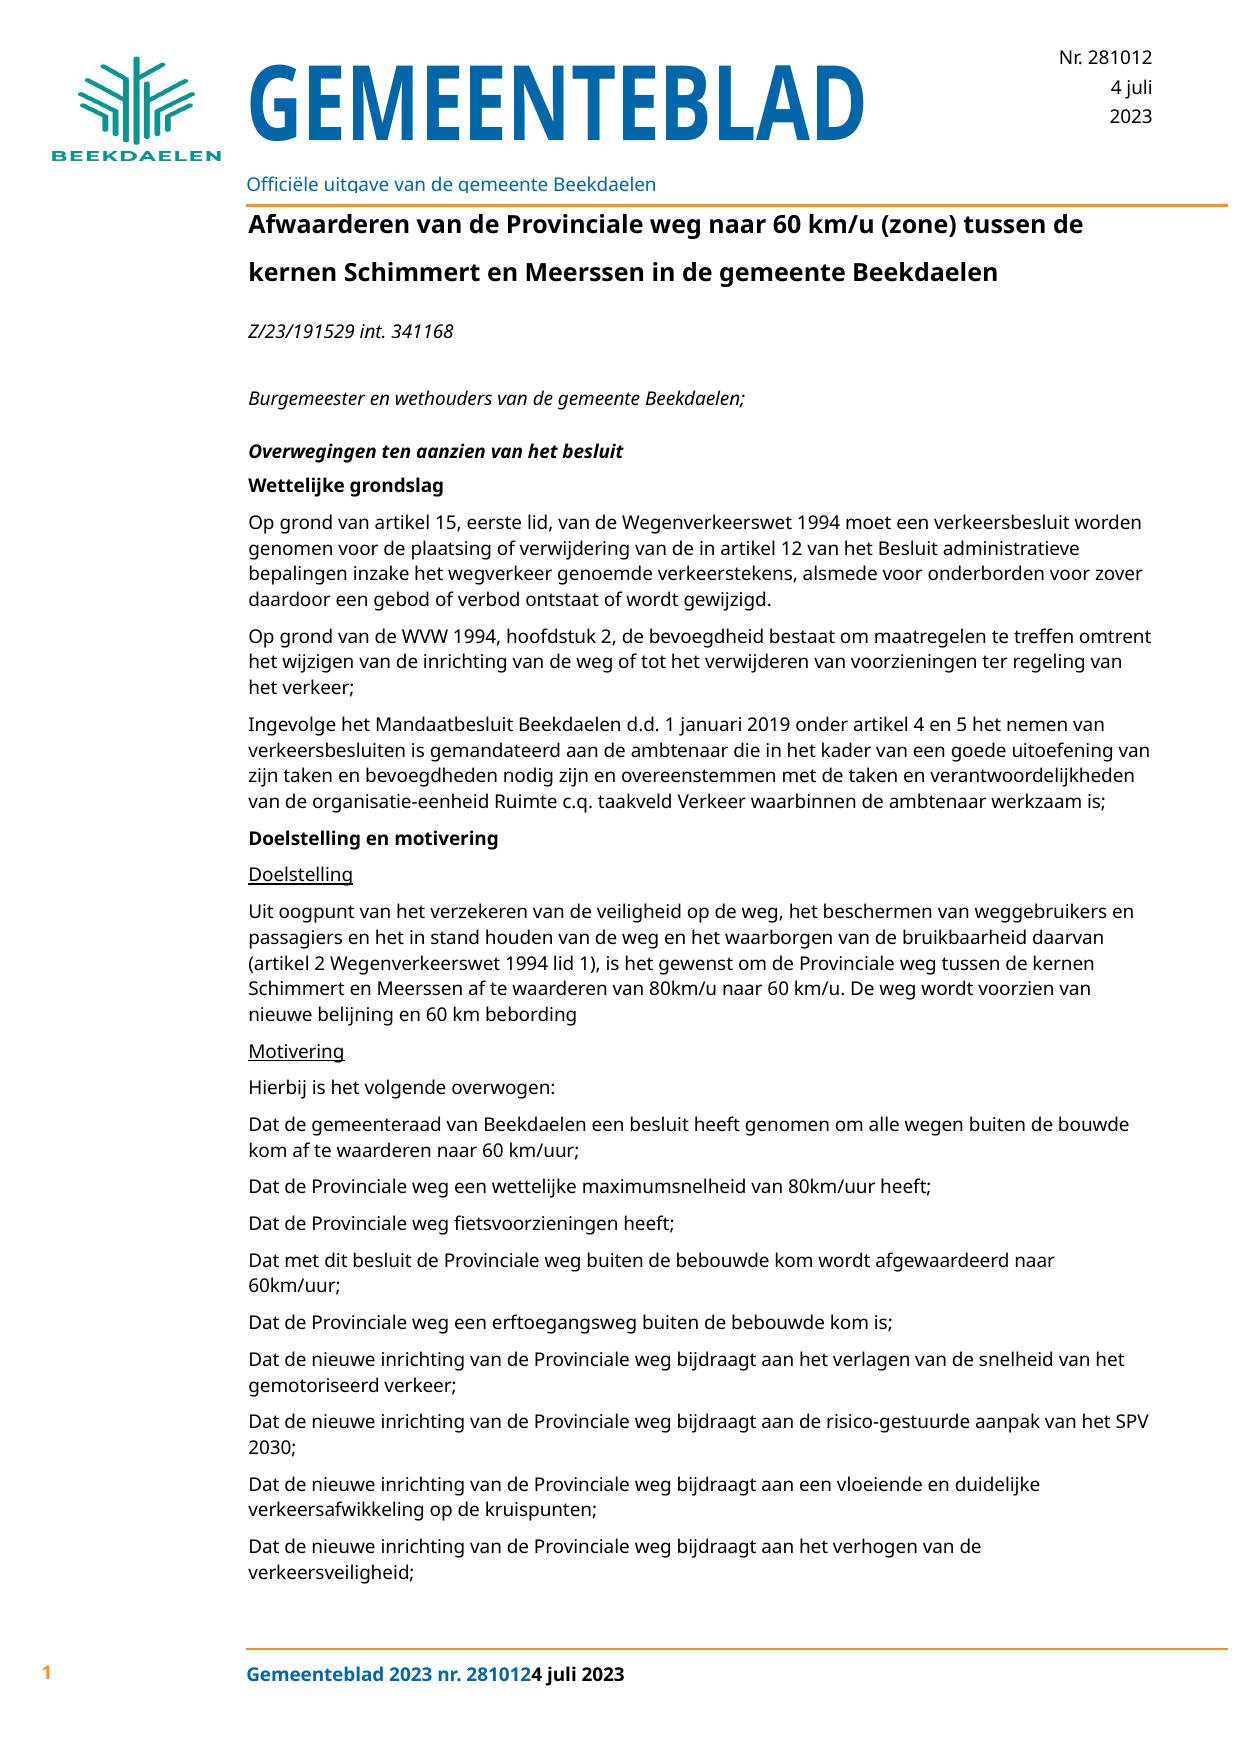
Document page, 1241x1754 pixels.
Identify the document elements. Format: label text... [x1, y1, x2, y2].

text Dat met dit besluit de Provinciale weg buiten de bebouwde kom wordt afgewaardeerd naar 60km/uur; [248, 1247, 1152, 1298]
text Burgemeester en wethouders van de gemeente Beekdaelen; [248, 386, 1152, 411]
text Ingevolge het Mandaatbesluit Beekdaelen d.d. 1 januari 2019 onder artikel 4 en 5 het nemen van verkeersbesluiten is gemandateerd aan de ambtenaar die in het kader van een goede uitoefening van zijn taken en bevoegdheden nodig zijn en overeenstemmen met de taken en verantwoordelijkheden van de organisatie-eenheid Ruimte c.q. taakveld Verkeer waarbinnen de ambtenaar werkzaam is; [248, 711, 1152, 814]
text Afwaarderen van de Provinciale weg naar 60 km/u (zone) tussen de kernen Schimmert en Meerssen in de gemeente Beekdaelen [248, 207, 1152, 288]
text Doelstelling [248, 862, 1152, 887]
text Dat de nieuwe inrichting van de Provinciale weg bijdraagt aan de risico-gestuurde aanpak van het SPV 2030; [248, 1408, 1152, 1460]
text Uit oogpunt van het verzekeren van de veiligheid op de weg, het beschermen van weggebruikers en passagiers en het in stand houden van de weg en het waarborgen van de bruikbaarheid daarvan (artikel 2 Wegenverkeerswet 1994 lid 1), is het gewenst om de Provinciale weg tussen de kernen Schimmert en Meerssen af te waarderen van 80km/u naar 60 km/u. De weg wordt voorzien van nieuwe belijning en 60 km bebording [248, 898, 1152, 1027]
text Dat de gemeenteraad van Beekdaelen een besluit heeft genomen om alle wegen buiten de bouwde kom af te waarderen naar 60 km/uur; [248, 1111, 1152, 1163]
text Wettelijke grondslag [248, 472, 1152, 498]
text Motivering [248, 1038, 1152, 1064]
picture [41, 47, 231, 172]
text Hierbij is het volgende overwogen: [248, 1074, 1152, 1100]
text Dat de Provinciale weg een wettelijke maximumsnelheid van 80km/uur heeft; [248, 1174, 1152, 1199]
text Op grond van de WVW 1994, hoofdstuk 2, de bevoegdheid bestaat om maatregelen te treffen omtrent het wijzigen van de inrichting van de weg of tot het verwijderen van voorzieningen ter regeling van het verkeer; [248, 623, 1152, 700]
text Z/23/191529 int. 341168 [248, 318, 1152, 344]
text Op grond van artikel 15, eerste lid, van de Wegenverkeerswet 1994 moet een verkeersbesluit worden genomen voor de plaatsing of verwijdering van de in artikel 12 van het Besluit administratieve bepalingen inzake het wegverkeer genoemde verkeerstekens, alsmede voor onderborden voor zover daardoor een gebod of verbod ontstaat of wordt gewijzigd. [248, 509, 1152, 612]
text Dat de nieuwe inrichting van de Provinciale weg bijdraagt aan het verlagen van de snelheid van het gemotoriseerd verkeer; [248, 1346, 1152, 1397]
text Overwegingen ten aanzien van het besluit [248, 438, 1152, 464]
text Dat de Provinciale weg een erftoegangsweg buiten de bebouwde kom is; [248, 1309, 1152, 1335]
text Doelstelling en motivering [248, 825, 1152, 851]
text Dat de nieuwe inrichting van de Provinciale weg bijdraagt aan een vloeiende en duidelijke verkeersafwikkeling op de kruispunten; [248, 1471, 1152, 1522]
text Dat de Provinciale weg fietsvoorzieningen heeft; [248, 1210, 1152, 1236]
text Dat de nieuwe inrichting van de Provinciale weg bijdraagt aan het verhogen van de verkeersveiligheid; [248, 1533, 1152, 1585]
